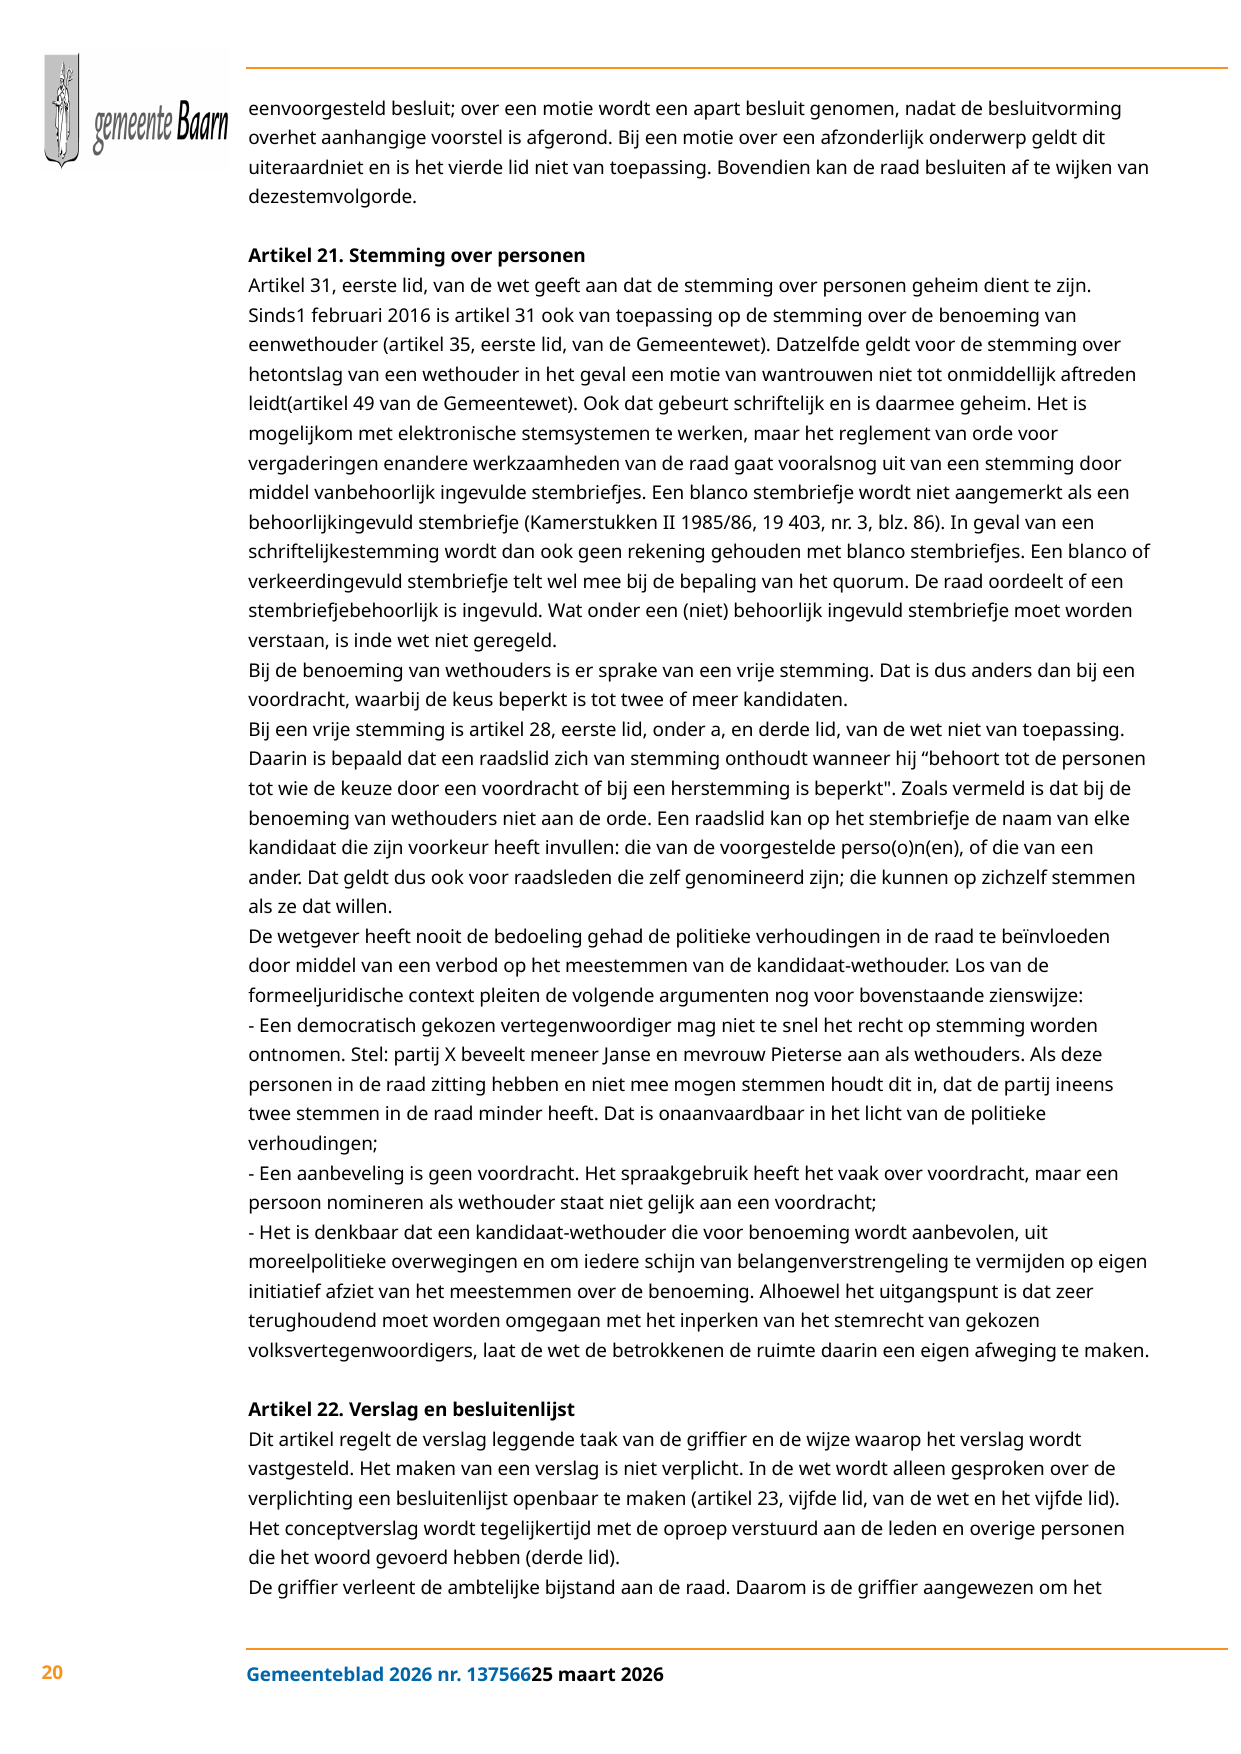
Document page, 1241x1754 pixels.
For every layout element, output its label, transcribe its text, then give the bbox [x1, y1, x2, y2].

text De griffier verleent de ambtelijke bijstand aan de raad. Daarom is de griffier aangewezen om het [248, 1574, 1152, 1600]
text - Het is denkbaar dat een kandidaat-wethouder die voor benoeming wordt aanbevolen, uit moreelpolitieke overwegingen en om iedere schijn van belangenverstrengeling te vermijden op eigen initiatief afziet van het meestemmen over de benoeming. Alhoewel het uitgangspunt is dat zeer terughoudend moet worden omgegaan met het inperken van het stemrecht van gekozen volksvertegenwoordigers, laat de wet de betrokkenen de ruimte daarin een eigen afweging te maken. [248, 1219, 1152, 1363]
text Bij de benoeming van wethouders is er sprake van een vrije stemming. Dat is dus anders dan bij een voordracht, waarbij de keus beperkt is tot twee of meer kandidaten. [248, 657, 1152, 712]
text De wetgever heeft nooit de bedoeling gehad de politieke verhoudingen in de raad te beïnvloeden door middel van een verbod op het meestemmen van de kandidaat-wethouder. Los van de formeeljuridische context pleiten de volgende argumenten nog voor bovenstaande zienswijze: [248, 923, 1152, 1008]
text Artikel 21. Stemming over personen [248, 243, 1152, 268]
text - Een democratisch gekozen vertegenwoordiger mag niet te snel het recht op stemming worden ontnomen. Stel: partij X beveelt meneer Janse en mevrouw Pieterse aan als wethouders. Als deze personen in de raad zitting hebben en niet mee mogen stemmen houdt dit in, dat de partij ineens twee stemmen in de raad minder heeft. Dat is onaanvaardbaar in het licht van de politieke verhoudingen; [248, 1012, 1152, 1156]
picture [41, 47, 231, 172]
text eenvoorgesteld besluit; over een motie wordt een apart besluit genomen, nadat de besluitvorming overhet aanhangige voorstel is afgerond. Bij een motie over een afzonderlijk onderwerp geldt dit uiteraardniet en is het vierde lid niet van toepassing. Bovendien kan de raad besluiten af te wijken van dezestemvolgorde. [248, 95, 1152, 209]
text Het conceptverslag wordt tegelijkertijd met de oproep verstuurd aan de leden en overige personen die het woord gevoerd hebben (derde lid). [248, 1515, 1152, 1570]
text Artikel 31, eerste lid, van de wet geeft aan dat de stemming over personen geheim dient te zijn. Sinds1 februari 2016 is artikel 31 ook van toepassing op de stemming over de benoeming van eenwethouder (artikel 35, eerste lid, van de Gemeentewet). Datzelfde geldt voor de stemming over hetontslag van een wethouder in het geval een motie van wantrouwen niet tot onmiddellijk aftreden leidt(artikel 49 van de Gemeentewet). Ook dat gebeurt schriftelijk en is daarmee geheim. Het is mogelijkom met elektronische stemsystemen te werken, maar het reglement van orde voor vergaderingen enandere werkzaamheden van de raad gaat vooralsnog uit van een stemming door middel vanbehoorlijk ingevulde stembriefjes. Een blanco stembriefje wordt niet aangemerkt als een behoorlijkingevuld stembriefje (Kamerstukken II 1985/86, 19 403, nr. 3, blz. 86). In geval van een schriftelijkestemming wordt dan ook geen rekening gehouden met blanco stembriefjes. Een blanco of verkeerdingevuld stembriefje telt wel mee bij de bepaling van het quorum. De raad oordeelt of een stembriefjebehoorlijk is ingevuld. Wat onder een (niet) behoorlijk ingevuld stembriefje moet worden verstaan, is inde wet niet geregeld. [248, 272, 1152, 653]
text - Een aanbeveling is geen voordracht. Het spraakgebruik heeft het vaak over voordracht, maar een persoon nomineren als wethouder staat niet gelijk aan een voordracht; [248, 1160, 1152, 1215]
text vastgesteld. Het maken van een verslag is niet verplicht. In de wet wordt alleen gesproken over de verplichting een besluitenlijst openbaar te maken (artikel 23, vijfde lid, van de wet en het vijfde lid). [248, 1456, 1152, 1511]
text Dit artikel regelt de verslag leggende taak van de griffier en de wijze waarop het verslag wordt [248, 1426, 1152, 1452]
text Artikel 22. Verslag en besluitenlijst [248, 1396, 1152, 1422]
text Bij een vrije stemming is artikel 28, eerste lid, onder a, en derde lid, van de wet niet van toepassing. Daarin is bepaald dat een raadslid zich van stemming onthoudt wanneer hij “behoort tot de personen tot wie de keuze door een voordracht of bij een herstemming is beperkt". Zoals vermeld is dat bij de benoeming van wethouders niet aan de orde. Een raadslid kan op het stembriefje de naam van elke kandidaat die zijn voorkeur heeft invullen: die van de voorgestelde perso(o)n(en), of die van een ander. Dat geldt dus ook voor raadsleden die zelf genomineerd zijn; die kunnen op zichzelf stemmen als ze dat willen. [248, 716, 1152, 919]
